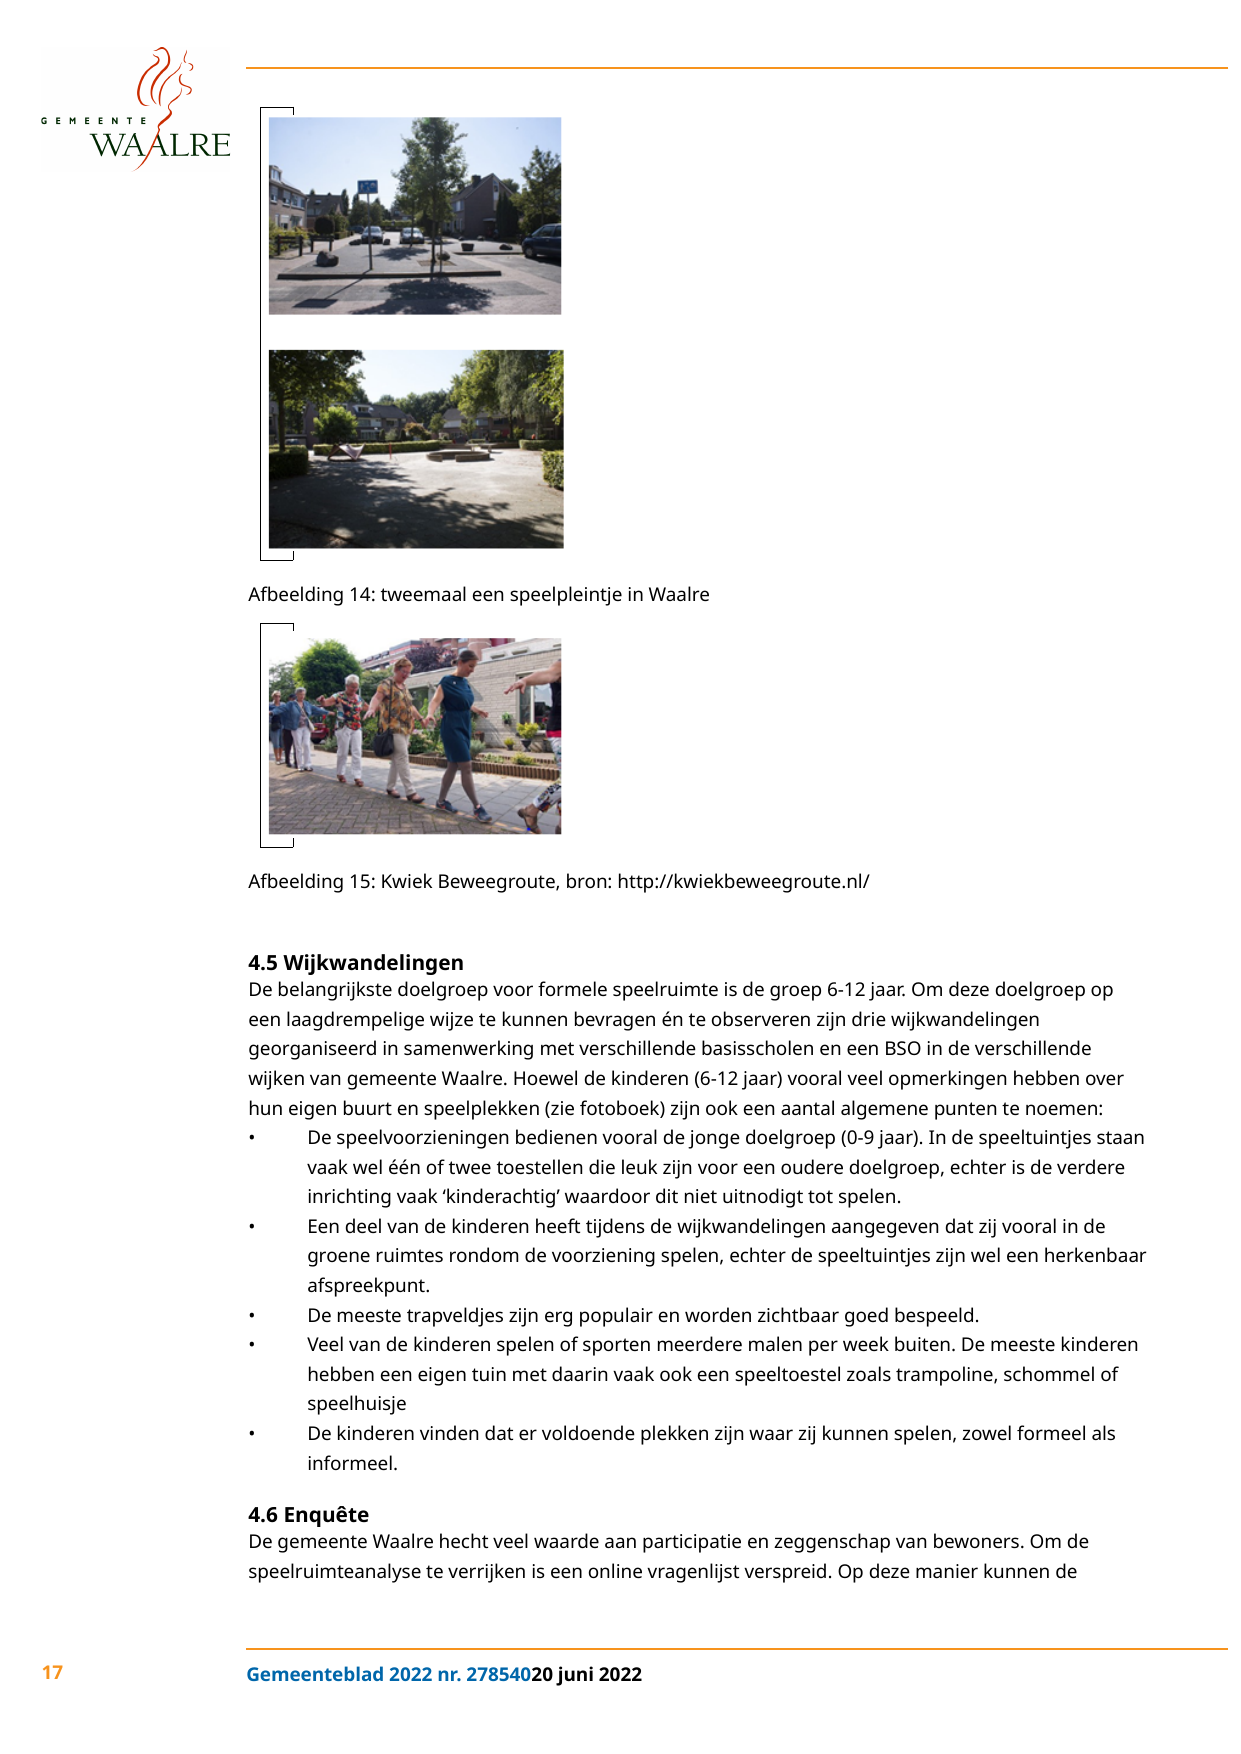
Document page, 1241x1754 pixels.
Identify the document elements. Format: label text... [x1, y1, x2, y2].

list De kinderen vinden dat er voldoende plekken zijn waar zij kunnen spelen, zowel formeel als informeel. [248, 1420, 1152, 1476]
text 4.5 Wijkwandelingen [248, 948, 1152, 976]
list De meeste trapveldjes zijn erg populair en worden zichtbaar goed bespeeld. [248, 1302, 1152, 1328]
picture [268, 631, 565, 838]
text De belangrijkste doelgroep voor formele speelruimte is de groep 6-12 jaar. Om deze doelgroep op een laagdrempelige wijze te kunnen bevragen én te observeren zijn drie wijkwandelingen georganiseerd in samenwerking met verschillende basisscholen en een BSO in de verschillende wijken van gemeente Waalre. Hoewel de kinderen (6-12 jaar) vooral veel opmerkingen hebben over hun eigen buurt en speelplekken (zie fotoboek) zijn ook een aantal algemene punten te noemen: [248, 976, 1152, 1121]
list De speelvoorzieningen bedienen vooral de jonge doelgroep (0-9 jaar). In de speeltuintjes staan vaak wel één of twee toestellen die leuk zijn voor een oudere doelgroep, echter is de verdere inrichting vaak ‘kinderachtig’ waardoor dit niet uitnodigt tot spelen. [248, 1124, 1152, 1209]
picture [268, 115, 565, 551]
list Veel van de kinderen spelen of sporten meerdere malen per week buiten. De meeste kinderen hebben een eigen tuin met daarin vaak ook een speeltoestel zoals trampoline, schommel of speelhuisje [248, 1331, 1152, 1416]
text De gemeente Waalre hecht veel waarde aan participatie en zeggenschap van bewoners. Om de speelruimteanalyse te verrijken is een online vragenlijst verspreid. Op deze manier kunnen de [248, 1529, 1152, 1584]
text Afbeelding 14: tweemaal een speelpleintje in Waalre [248, 581, 1152, 607]
text Afbeelding 15: Kwiek Beweegroute, bron: http://kwiekbeweegroute.nl/ [248, 868, 1152, 894]
list Een deel van de kinderen heeft tijdens de wijkwandelingen aangegeven dat zij vooral in de groene ruimtes rondom de voorziening spelen, echter de speeltuintjes zijn wel een herkenbaar afspreekpunt. [248, 1213, 1152, 1298]
text 4.6 Enquête [248, 1500, 1152, 1529]
picture [41, 47, 231, 172]
